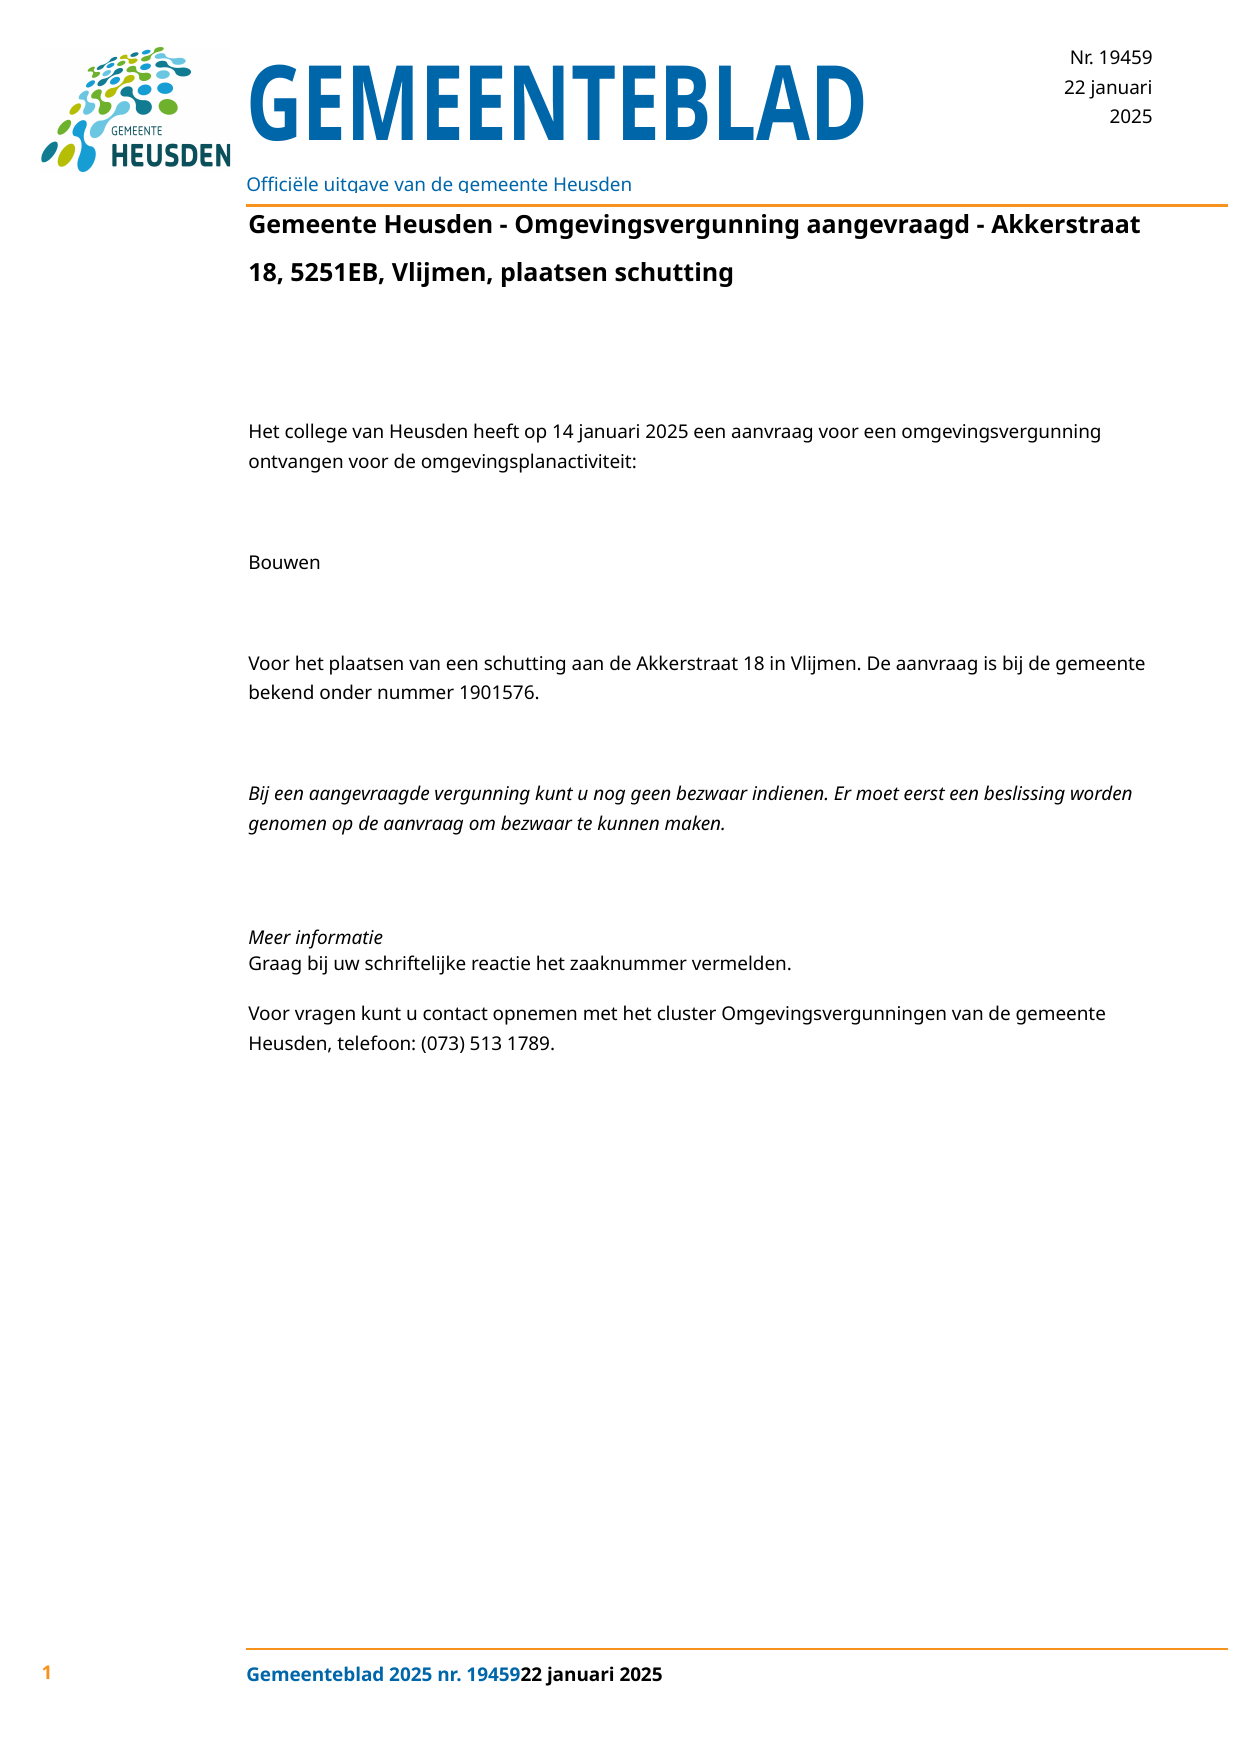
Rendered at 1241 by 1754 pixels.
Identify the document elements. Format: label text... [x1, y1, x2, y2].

text Bij een aangevraagde vergunning kunt u nog geen bezwaar indienen. Er moet eerst een beslissing worden genomen op de aanvraag om bezwaar te kunnen maken. [248, 780, 1152, 836]
text Meer informatie [248, 924, 1152, 950]
text Graag bij uw schriftelijke reactie het zaaknummer vermelden. [248, 950, 1152, 976]
text Voor het plaatsen van een schutting aan de Akkerstraat 18 in Vlijmen. De aanvraag is bij de gemeente bekend onder nummer 1901576. [248, 650, 1152, 705]
text Het college van Heusden heeft op 14 januari 2025 een aanvraag voor een omgevingsvergunning ontvangen voor de omgevingsplanactiviteit: [248, 419, 1152, 474]
text Gemeente Heusden - Omgevingsvergunning aangevraagd - Akkerstraat 18, 5251EB, Vlijmen, plaatsen schutting [248, 207, 1152, 288]
picture [41, 47, 231, 172]
text Voor vragen kunt u contact opnemen met het cluster Omgevingsvergunningen van de gemeente Heusden, telefoon: (073) 513 1789. [248, 1001, 1152, 1056]
text Bouwen [248, 549, 1152, 575]
